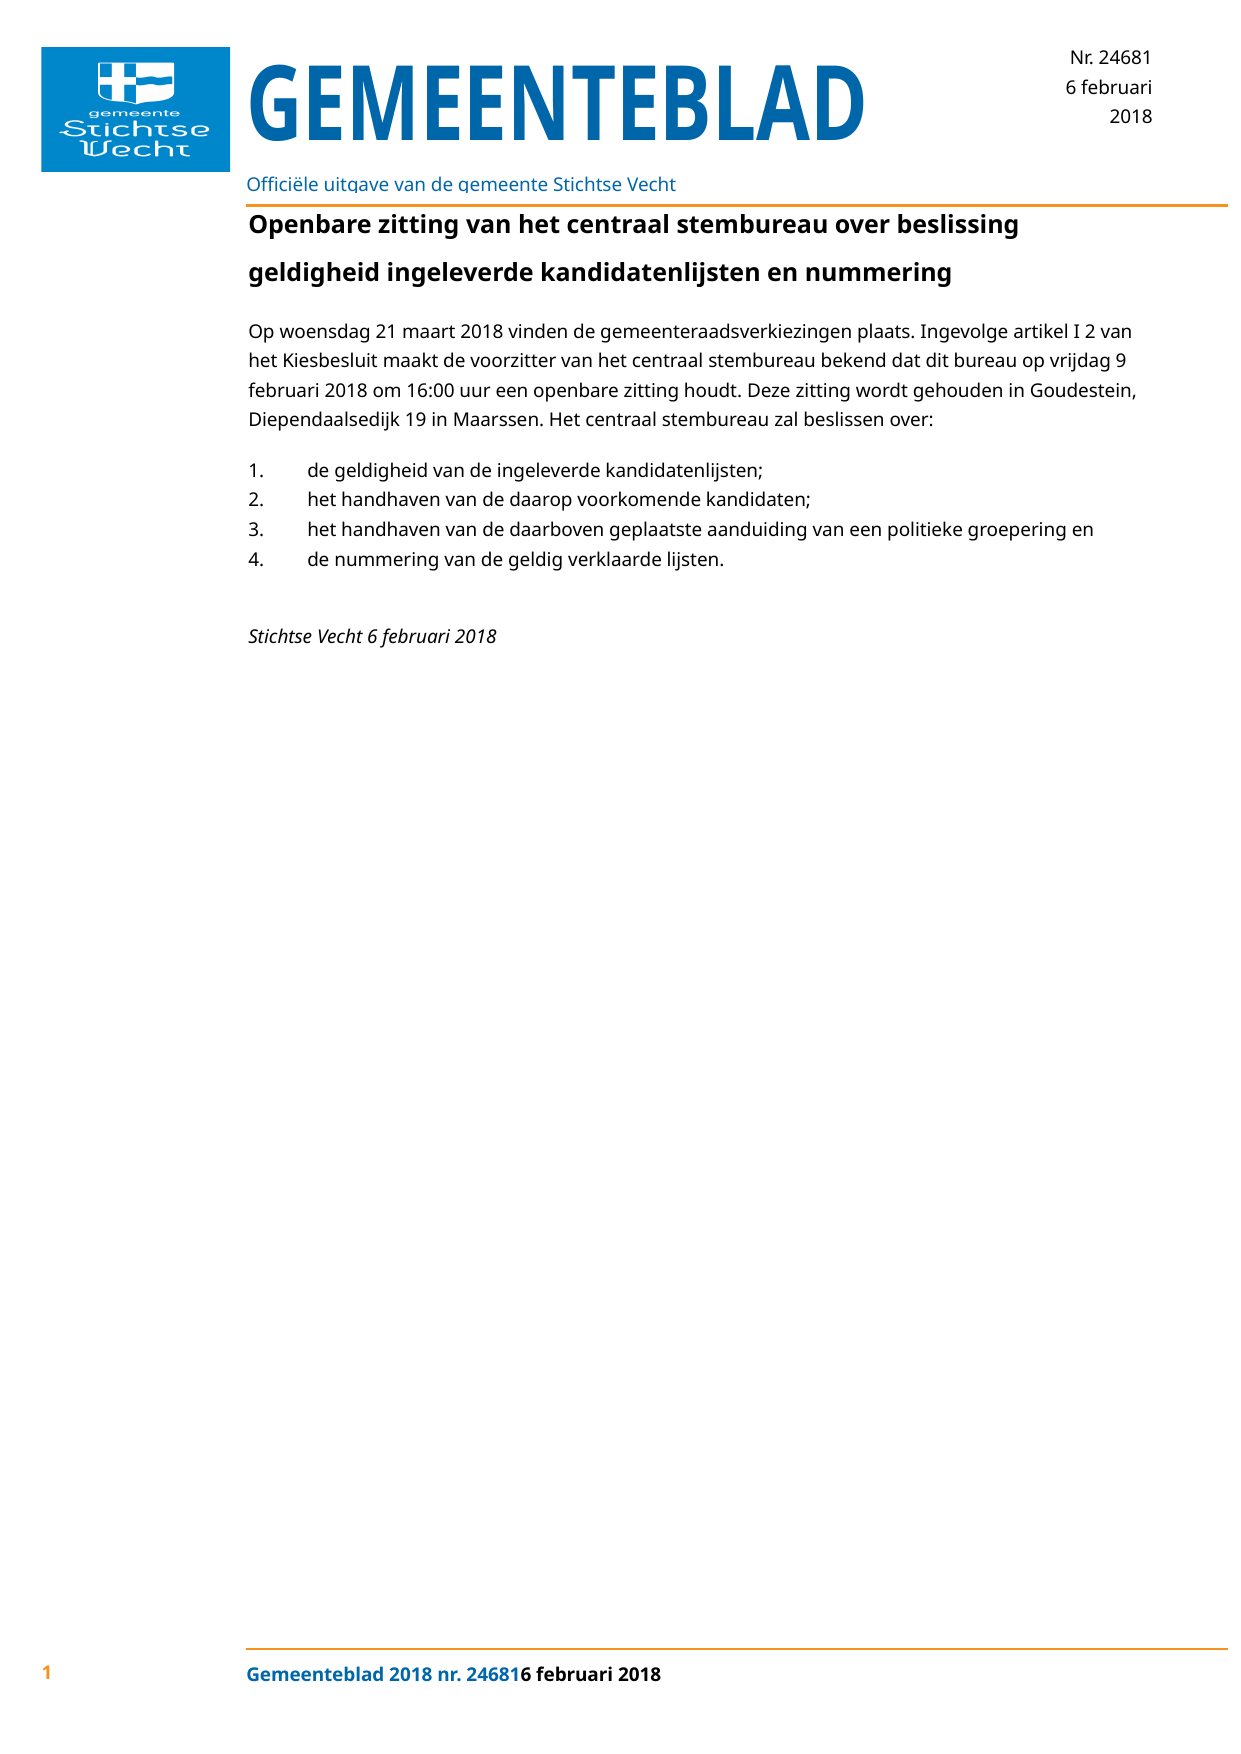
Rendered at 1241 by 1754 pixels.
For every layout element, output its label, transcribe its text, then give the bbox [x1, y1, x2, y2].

list de nummering van de geldig verklaarde lijsten. [248, 546, 1152, 572]
text Op woensdag 21 maart 2018 vinden de gemeenteraadsverkiezingen plaats. Ingevolge artikel I 2 van het Kiesbesluit maakt de voorzitter van het centraal stembureau bekend dat dit bureau op vrijdag 9 februari 2018 om 16:00 uur een openbare zitting houdt. Deze zitting wordt gehouden in Goudestein, Diependaalsedijk 19 in Maarssen. Het centraal stembureau zal beslissen over: [248, 318, 1152, 432]
text Stichtse Vecht 6 februari 2018 [248, 623, 1152, 649]
list de geldigheid van de ingeleverde kandidatenlijsten; [248, 457, 1152, 483]
picture [99, 63, 135, 101]
list het handhaven van de daarboven geplaatste aanduiding van een politieke groepering en [248, 516, 1152, 542]
list het handhaven van de daarop voorkomende kandidaten; [248, 487, 1152, 512]
picture [137, 63, 174, 103]
text Openbare zitting van het centraal stembureau over beslissing geldigheid ingeleverde kandidatenlijsten en nummering [248, 207, 1152, 288]
